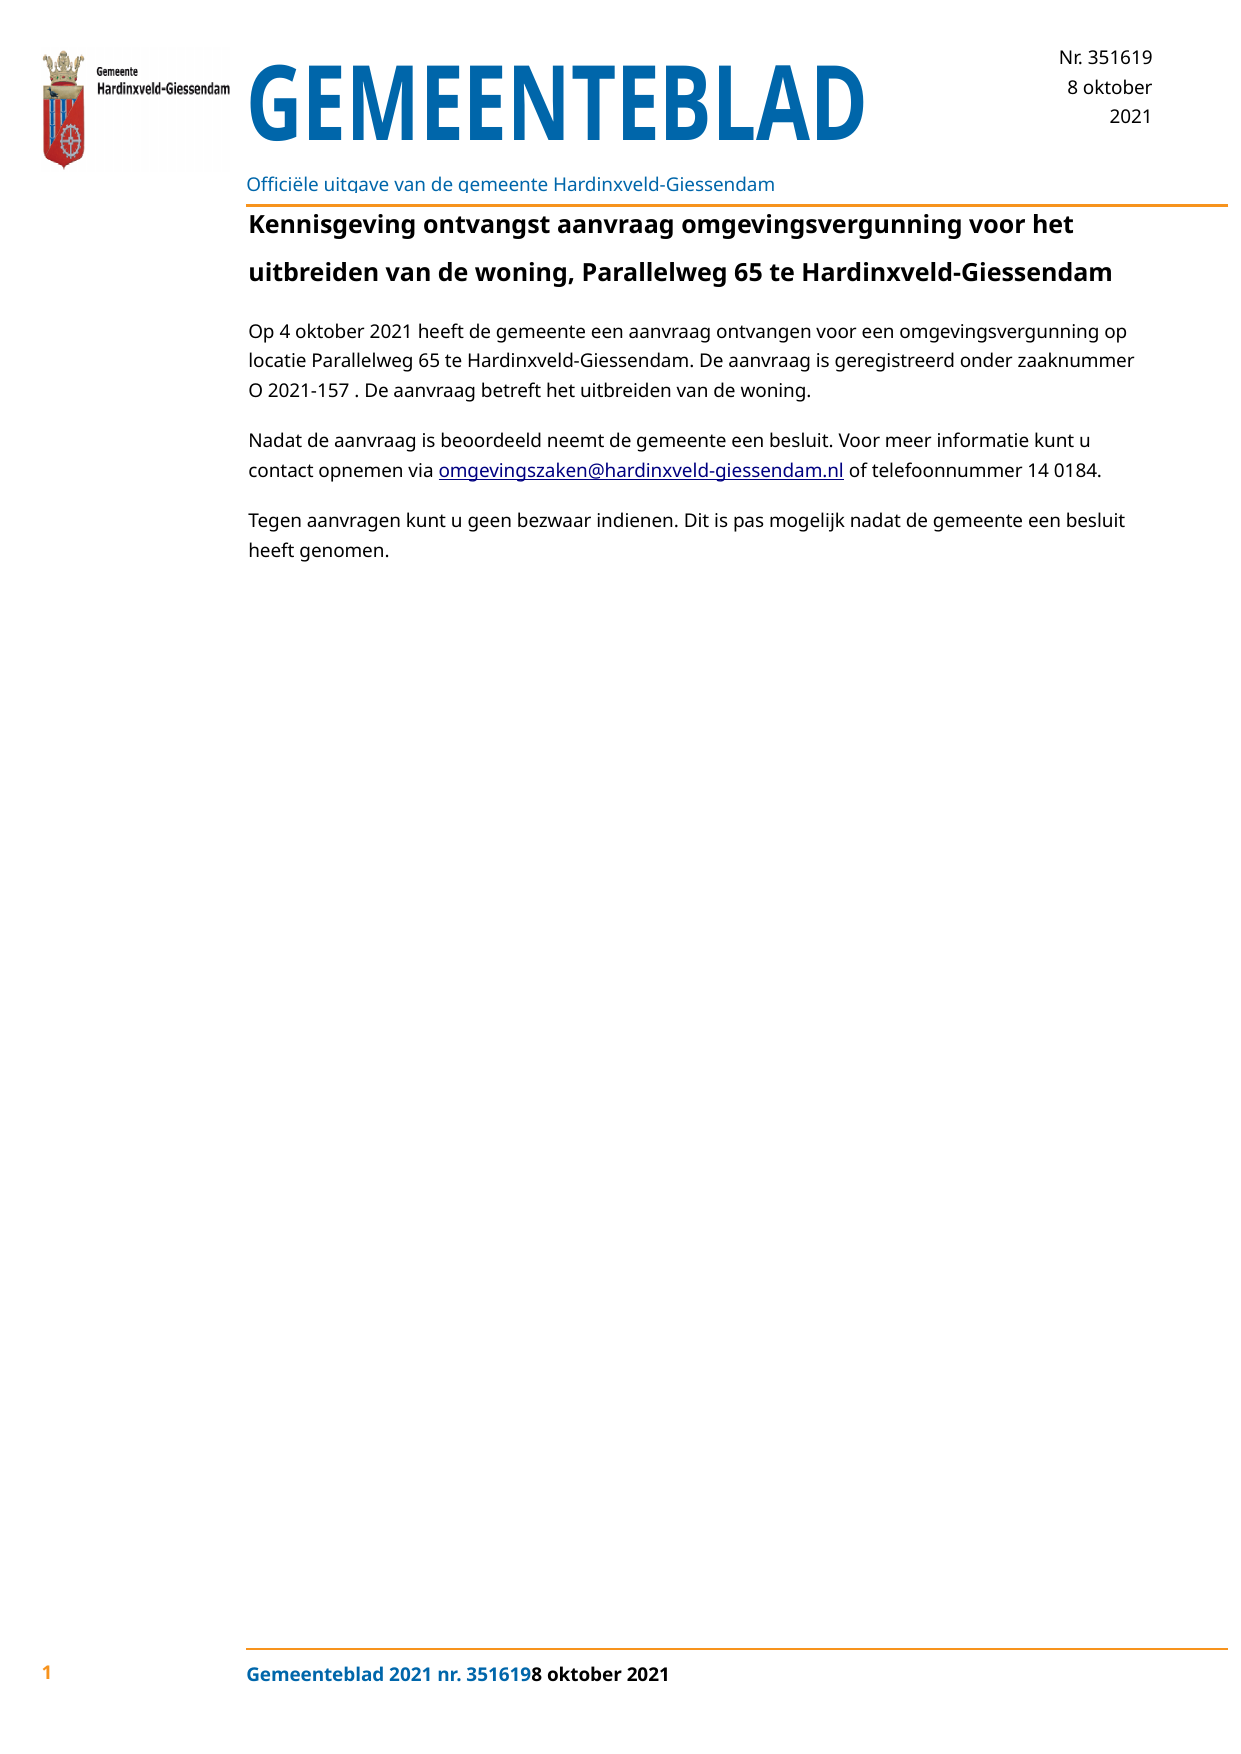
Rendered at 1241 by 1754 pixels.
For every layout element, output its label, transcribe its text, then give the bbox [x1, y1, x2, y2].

text Kennisgeving ontvangst aanvraag omgevingsvergunning voor het uitbreiden van de woning, Parallelweg 65 te Hardinxveld-Giessendam [248, 207, 1152, 288]
text Nadat de aanvraag is beoordeeld neemt de gemeente een besluit. Voor meer informatie kunt u contact opnemen via omgevingszaken@hardinxveld-giessendam.nl of telefoonnummer 14 0184. [248, 427, 1152, 483]
picture [41, 47, 231, 172]
text Op 4 oktober 2021 heeft de gemeente een aanvraag ontvangen voor een omgevingsvergunning op locatie Parallelweg 65 te Hardinxveld-Giessendam. De aanvraag is geregistreerd onder zaaknummer O 2021-157 . De aanvraag betreft het uitbreiden van de woning. [248, 318, 1152, 403]
text Tegen aanvragen kunt u geen bezwaar indienen. Dit is pas mogelijk nadat de gemeente een besluit heeft genomen. [248, 507, 1152, 563]
